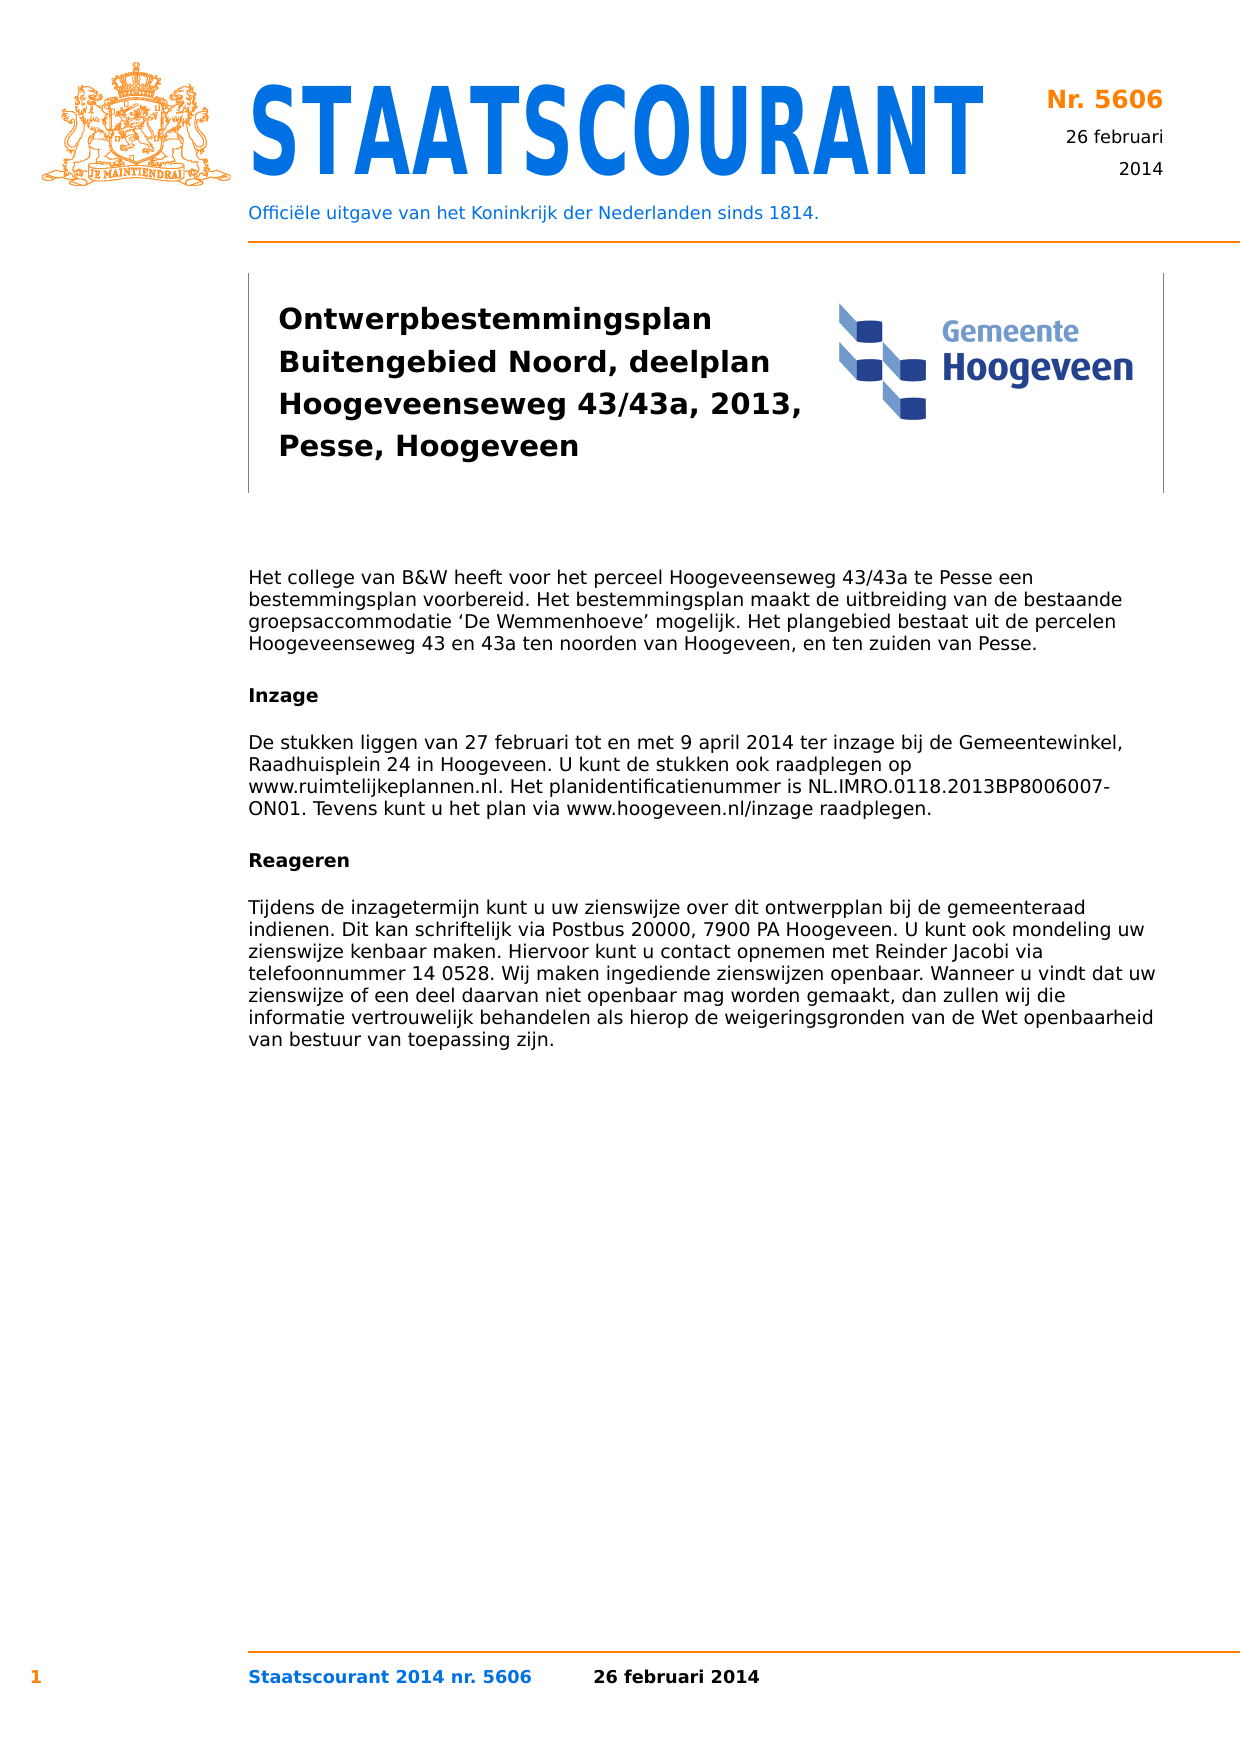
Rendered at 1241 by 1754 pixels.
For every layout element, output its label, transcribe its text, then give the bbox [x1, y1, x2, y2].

subtitle Reageren [248, 850, 1163, 872]
picture [838, 302, 1134, 421]
subtitle Ontwerpbestemmingsplan Buitengebied Noord, deelplan Hoogeveenseweg 43/43a, 2013, Pesse, Hoogeveen [249, 273, 1163, 493]
table_cell Officiële uitgave van het Koninkrijk der Nederlanden sinds 1814. [248, 203, 1240, 241]
table_cell 26 februari [998, 121, 1240, 153]
table_header STAATSCOURANT [248, 62, 998, 203]
text Tijdens de inzagetermijn kunt u uw zienswijze over dit ontwerpplan bij de gemeenteraad indienen. Dit kan schriftelijk via Postbus 20000, 7900 PA Hoogeveen. U kunt ook mondeling uw zienswijze kenbaar maken. Hiervoor kunt u contact opnemen met Reinder Jacobi via telefoonnummer 14 0528. Wij maken ingediende zienswijzen openbaar. Wanneer u vindt dat uw zienswijze of een deel daarvan niet openbaar mag worden gemaakt, dan zullen wij die informatie vertrouwelijk behandelen als hierop de weigeringsgronden van de Wet openbaarheid van bestuur van toepassing zijn. [248, 897, 1163, 1051]
subtitle Inzage [248, 685, 1163, 707]
text Het college van B&W heeft voor het perceel Hoogeveenseweg 43/43a te Pesse een bestemmingsplan voorbereid. Het bestemmingsplan maakt de uitbreiding van de bestaande groepsaccommodatie ‘De Wemmenhoeve’ mogelijk. Het plangebied bestaat uit de percelen Hoogeveenseweg 43 en 43a ten noorden van Hoogeveen, en ten zuiden van Pesse. [248, 567, 1163, 655]
table_header Nr. 5606 [998, 62, 1240, 121]
text De stukken liggen van 27 februari tot en met 9 april 2014 ter inzage bij de Gemeentewinkel, Raadhuisplein 24 in Hoogeveen. U kunt de stukken ook raadplegen op www.ruimtelijkeplannen.nl. Het planidentificatienummer is NL.IMRO.0118.2013BP8006007-ON01. Tevens kunt u het plan via www.hoogeveen.nl/inzage raadplegen. [248, 732, 1163, 820]
table_cell 2014 [998, 153, 1240, 203]
table_header [25, 62, 248, 241]
picture [41, 62, 231, 186]
